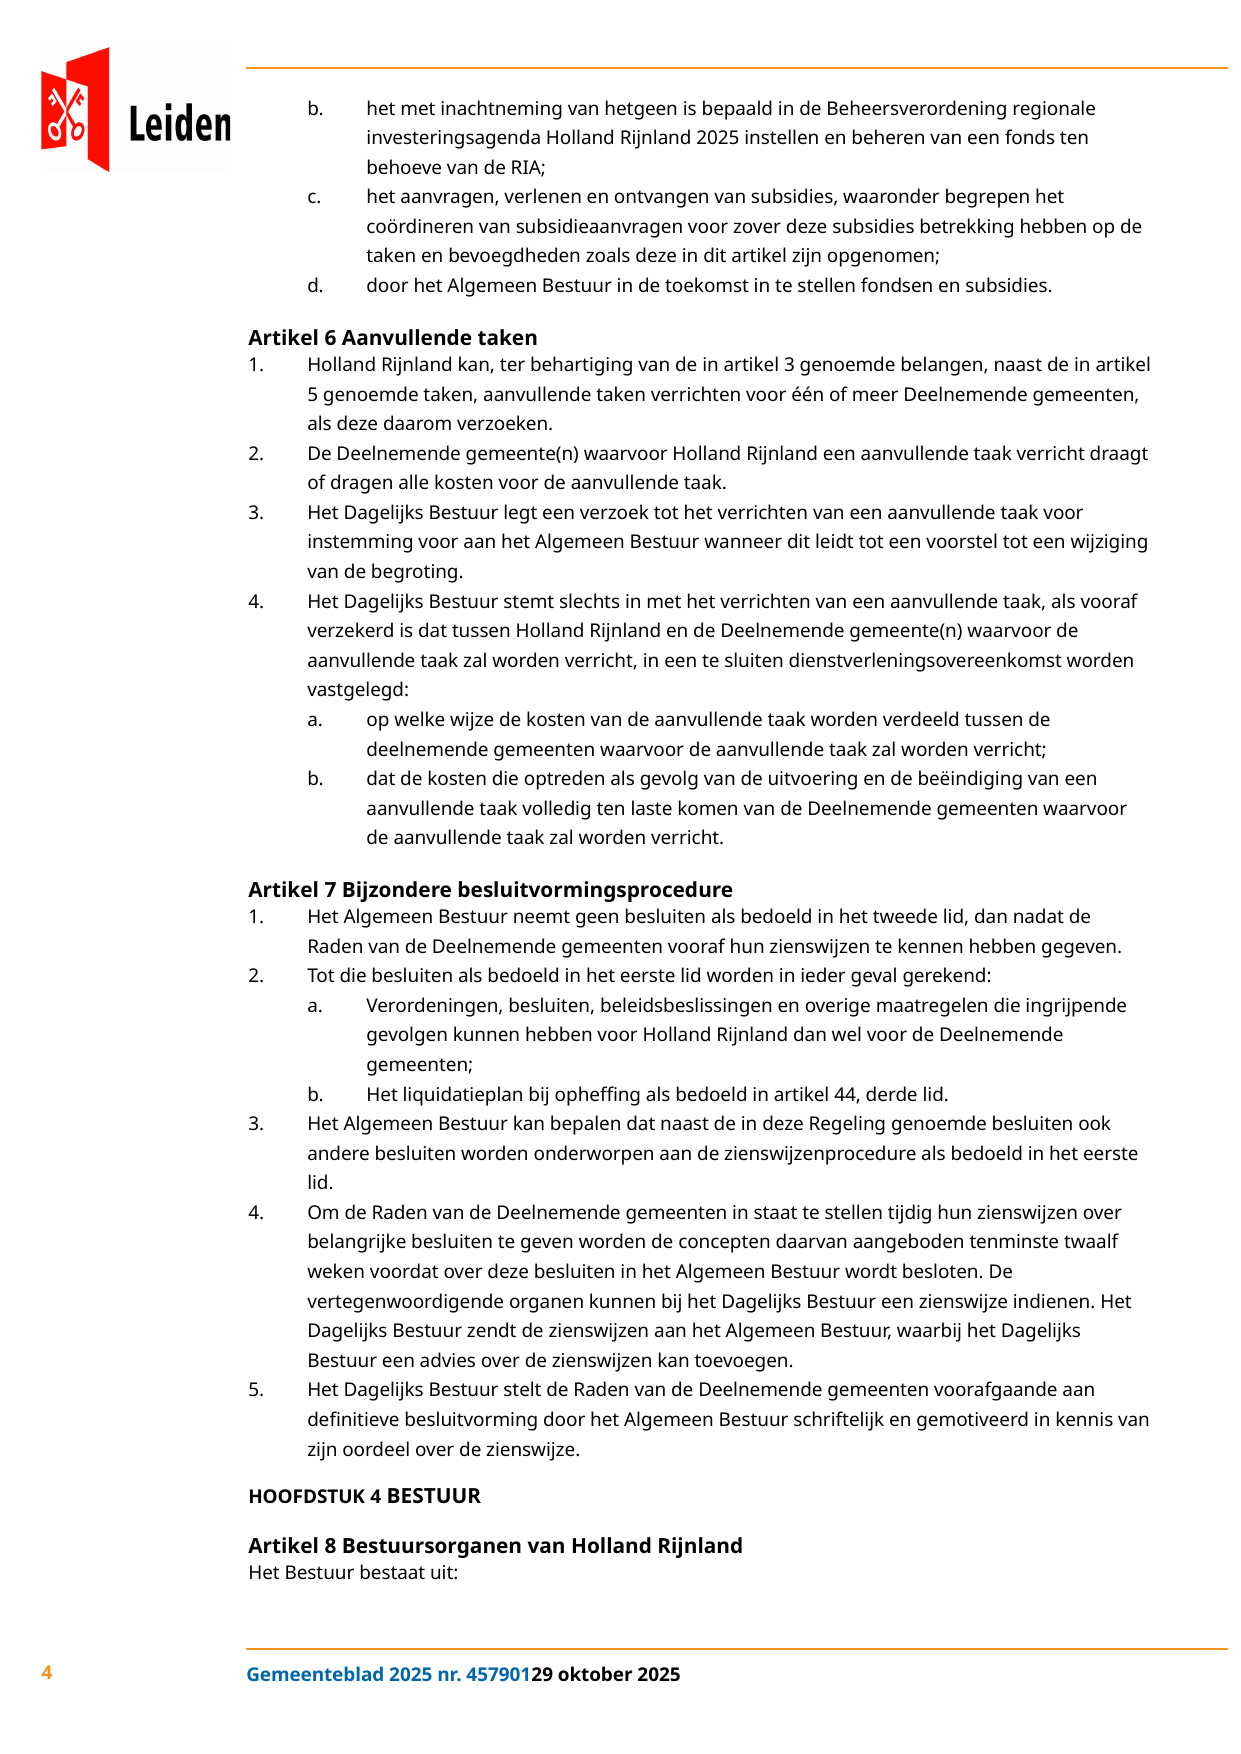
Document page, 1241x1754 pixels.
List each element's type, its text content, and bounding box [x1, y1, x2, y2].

list Het Dagelijks Bestuur stelt de Raden van de Deelnemende gemeenten voorafgaande aan definitieve besluitvorming door het Algemeen Bestuur schriftelijk en gemotiveerd in kennis van zijn oordeel over de zienswijze. [248, 1377, 1152, 1462]
list het met inachtneming van hetgeen is bepaald in de Beheersverordening regionale investeringsagenda Holland Rijnland 2025 instellen en beheren van een fonds ten behoeve van de RIA; [307, 95, 1152, 180]
list Het Algemeen Bestuur neemt geen besluiten als bedoeld in het tweede lid, dan nadat de Raden van de Deelnemende gemeenten vooraf hun zienswijzen te kennen hebben gegeven. [248, 903, 1152, 959]
list Holland Rijnland kan, ter behartiging van de in artikel 3 genoemde belangen, naast de in artikel 5 genoemde taken, aanvullende taken verrichten voor één of meer Deelnemende gemeenten, als deze daarom verzoeken. [248, 351, 1152, 436]
text Artikel 6 Aanvullende taken [248, 323, 1152, 351]
list Om de Raden van de Deelnemende gemeenten in staat te stellen tijdig hun zienswijzen over belangrijke besluiten te geven worden de concepten daarvan aangeboden tenminste twaalf weken voordat over deze besluiten in het Algemeen Bestuur wordt besloten. De vertegenwoordigende organen kunnen bij het Dagelijks Bestuur een zienswijze indienen. Het Dagelijks Bestuur zendt de zienswijzen aan het Algemeen Bestuur, waarbij het Dagelijks Bestuur een advies over de zienswijzen kan toevoegen. [248, 1199, 1152, 1373]
text Artikel 8 Bestuursorganen van Holland Rijnland [248, 1531, 1152, 1559]
list Verordeningen, besluiten, beleidsbeslissingen en overige maatregelen die ingrijpende gevolgen kunnen hebben voor Holland Rijnland dan wel voor de Deelnemende gemeenten; [307, 992, 1152, 1077]
text Het Bestuur bestaat uit: [248, 1559, 1152, 1585]
list Het Algemeen Bestuur kan bepalen dat naast de in deze Regeling genoemde besluiten ook andere besluiten worden onderworpen aan de zienswijzenprocedure als bedoeld in het eerste lid. [248, 1110, 1152, 1195]
list Het Dagelijks Bestuur legt een verzoek tot het verrichten van een aanvullende taak voor instemming voor aan het Algemeen Bestuur wanneer dit leidt tot een voorstel tot een wijziging van de begroting. [248, 499, 1152, 584]
list Tot die besluiten als bedoeld in het eerste lid worden in ieder geval gerekend: [248, 962, 1152, 988]
text Artikel 7 Bijzondere besluitvormingsprocedure [248, 875, 1152, 903]
list op welke wijze de kosten van de aanvullende taak worden verdeeld tussen de deelnemende gemeenten waarvoor de aanvullende taak zal worden verricht; [307, 706, 1152, 761]
text HOOFDSTUK 4 BESTUUR [248, 1481, 1152, 1510]
list door het Algemeen Bestuur in de toekomst in te stellen fondsen en subsidies. [307, 272, 1152, 298]
list het aanvragen, verlenen en ontvangen van subsidies, waaronder begrepen het coördineren van subsidieaanvragen voor zover deze subsidies betrekking hebben op de taken en bevoegdheden zoals deze in dit artikel zijn opgenomen; [307, 183, 1152, 268]
list De Deelnemende gemeente(n) waarvoor Holland Rijnland een aanvullende taak verricht draagt of dragen alle kosten voor de aanvullende taak. [248, 440, 1152, 495]
list Het Dagelijks Bestuur stemt slechts in met het verrichten van een aanvullende taak, als vooraf verzekerd is dat tussen Holland Rijnland en de Deelnemende gemeente(n) waarvoor de aanvullende taak zal worden verricht, in een te sluiten dienstverleningsovereenkomst worden vastgelegd: [248, 588, 1152, 702]
picture [41, 47, 231, 172]
list dat de kosten die optreden als gevolg van de uitvoering en de beëindiging van een aanvullende taak volledig ten laste komen van de Deelnemende gemeenten waarvoor de aanvullende taak zal worden verricht. [307, 765, 1152, 850]
list Het liquidatieplan bij opheffing als bedoeld in artikel 44, derde lid. [307, 1081, 1152, 1107]
